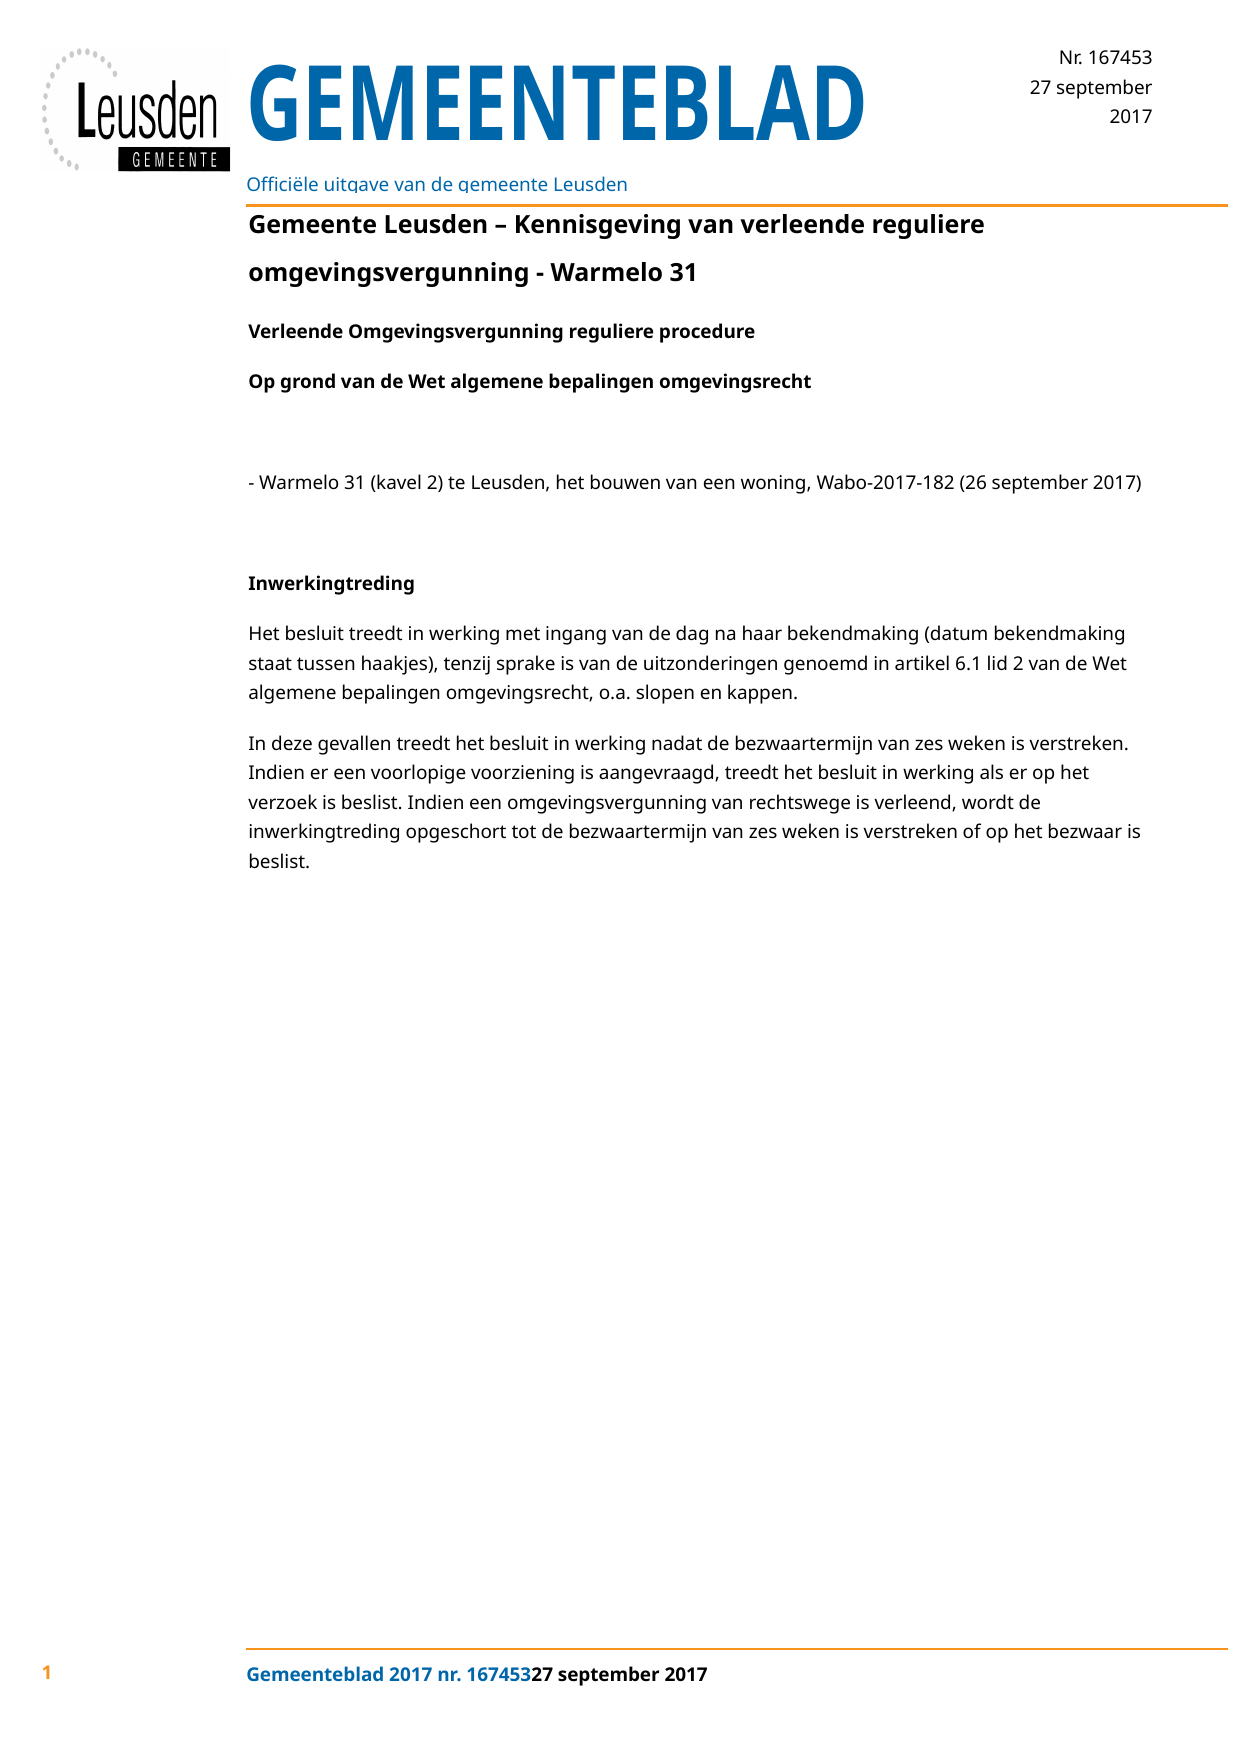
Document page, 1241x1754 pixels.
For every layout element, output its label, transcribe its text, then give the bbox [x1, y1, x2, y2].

picture [41, 47, 231, 172]
text Op grond van de Wet algemene bepalingen omgevingsrecht [248, 368, 1152, 394]
text Het besluit treedt in werking met ingang van de dag na haar bekendmaking (datum bekendmaking staat tussen haakjes), tenzij sprake is van de uitzonderingen genoemd in artikel 6.1 lid 2 van de Wet algemene bepalingen omgevingsrecht, o.a. slopen en kappen. [248, 620, 1152, 705]
text Inwerkingtreding [248, 570, 1152, 596]
text In deze gevallen treedt het besluit in werking nadat de bezwaartermijn van zes weken is verstreken. Indien er een voorlopige voorziening is aangevraagd, treedt het besluit in werking als er op het verzoek is beslist. Indien een omgevingsvergunning van rechtswege is verleend, wordt de inwerkingtreding opgeschort tot de bezwaartermijn van zes weken is verstreken of op het bezwaar is beslist. [248, 730, 1152, 874]
text - Warmelo 31 (kavel 2) te Leusden, het bouwen van een woning, Wabo-2017-182 (26 september 2017) [248, 469, 1152, 495]
text Verleende Omgevingsvergunning reguliere procedure [248, 318, 1152, 344]
text Gemeente Leusden – Kennisgeving van verleende reguliere omgevingsvergunning - Warmelo 31 [248, 207, 1152, 288]
